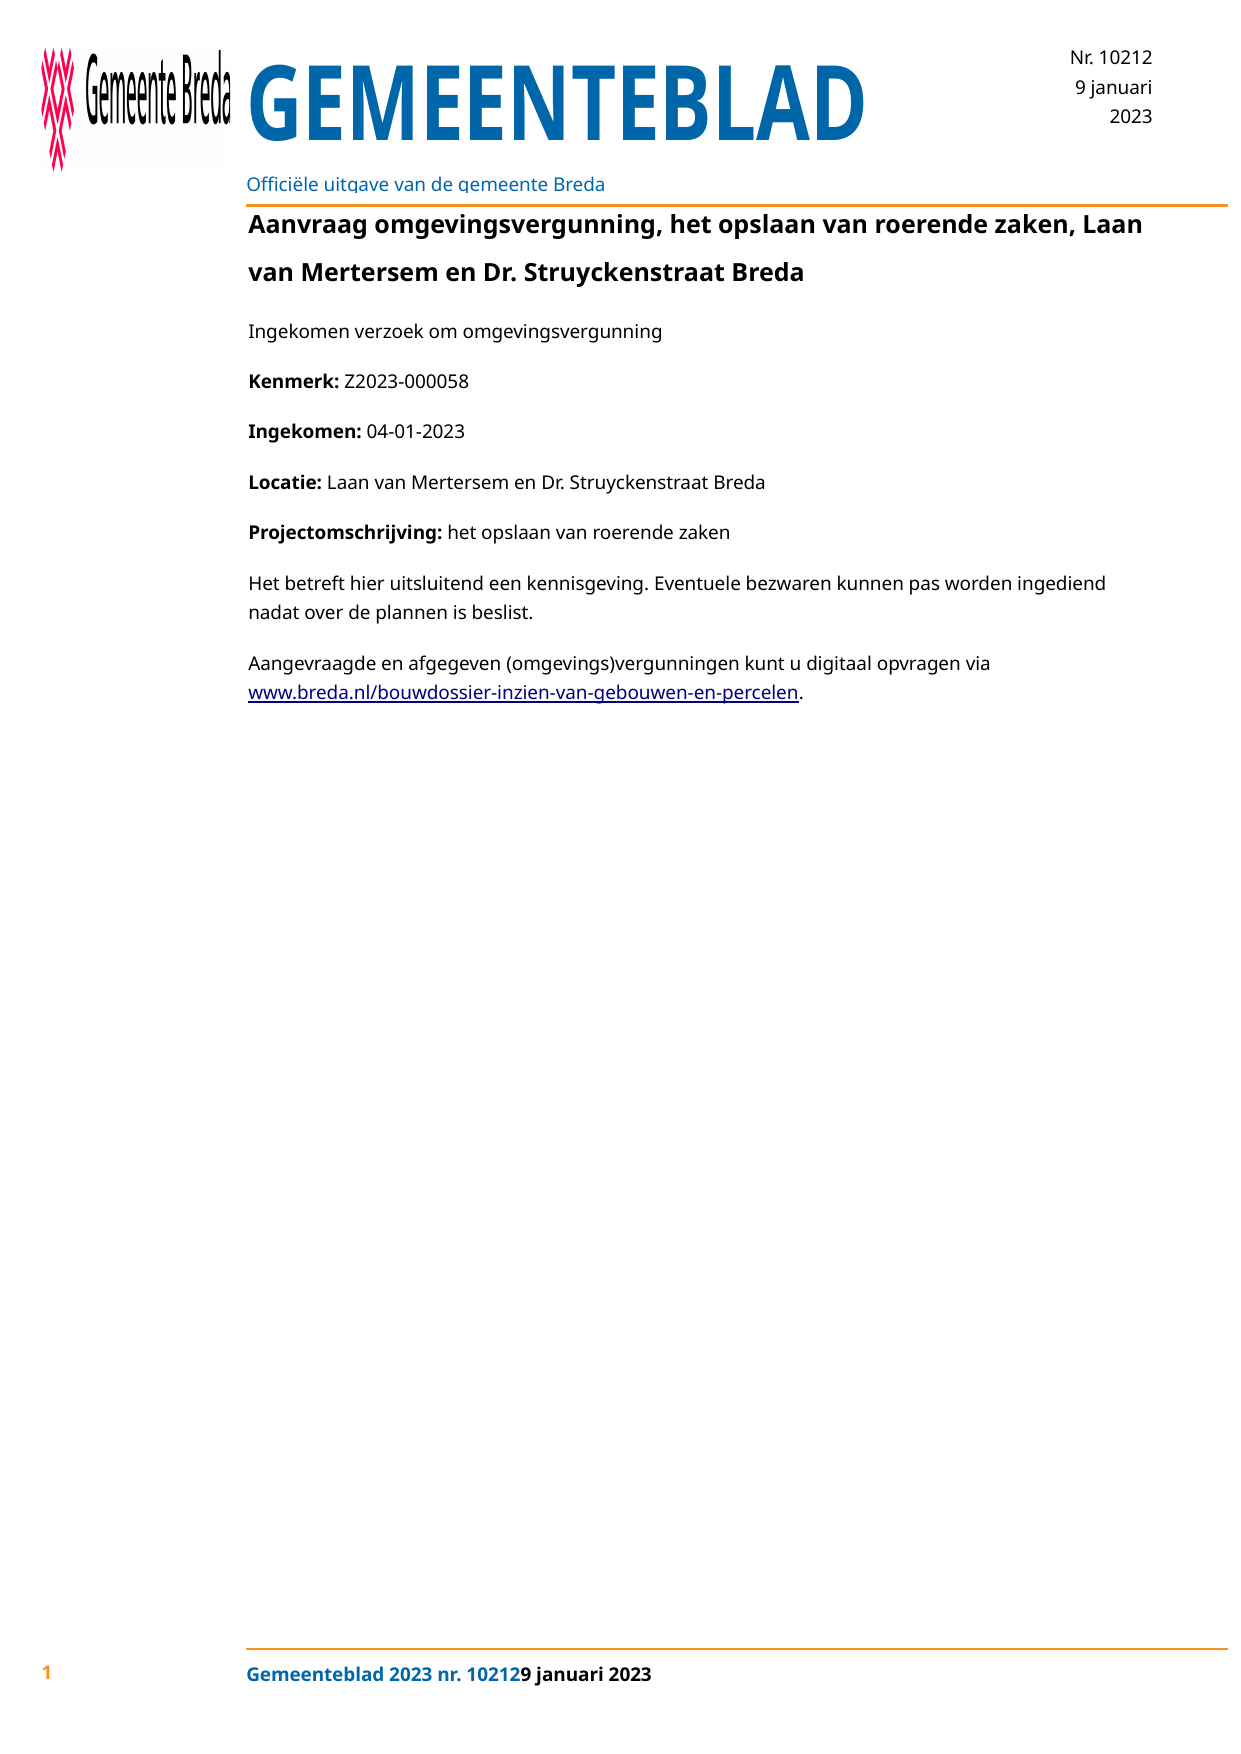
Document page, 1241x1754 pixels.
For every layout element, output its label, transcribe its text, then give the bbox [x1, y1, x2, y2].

text Het betreft hier uitsluitend een kennisgeving. Eventuele bezwaren kunnen pas worden ingediend nadat over de plannen is beslist. [248, 570, 1152, 625]
text Ingekomen: 04-01-2023 [248, 419, 1152, 444]
text Aanvraag omgevingsvergunning, het opslaan van roerende zaken, Laan van Mertersem en Dr. Struyckenstraat Breda [248, 207, 1152, 288]
text Projectomschrijving: het opslaan van roerende zaken [248, 519, 1152, 545]
text Kenmerk: Z2023-000058 [248, 368, 1152, 394]
text Ingekomen verzoek om omgevingsvergunning [248, 318, 1152, 344]
text Aangevraagde en afgegeven (omgevings)vergunningen kunt u digitaal opvragen via www.breda.nl/bouwdossier-inzien-van-gebouwen-en-percelen. [248, 650, 1152, 705]
text Locatie: Laan van Mertersem en Dr. Struyckenstraat Breda [248, 469, 1152, 495]
picture [41, 47, 231, 172]
